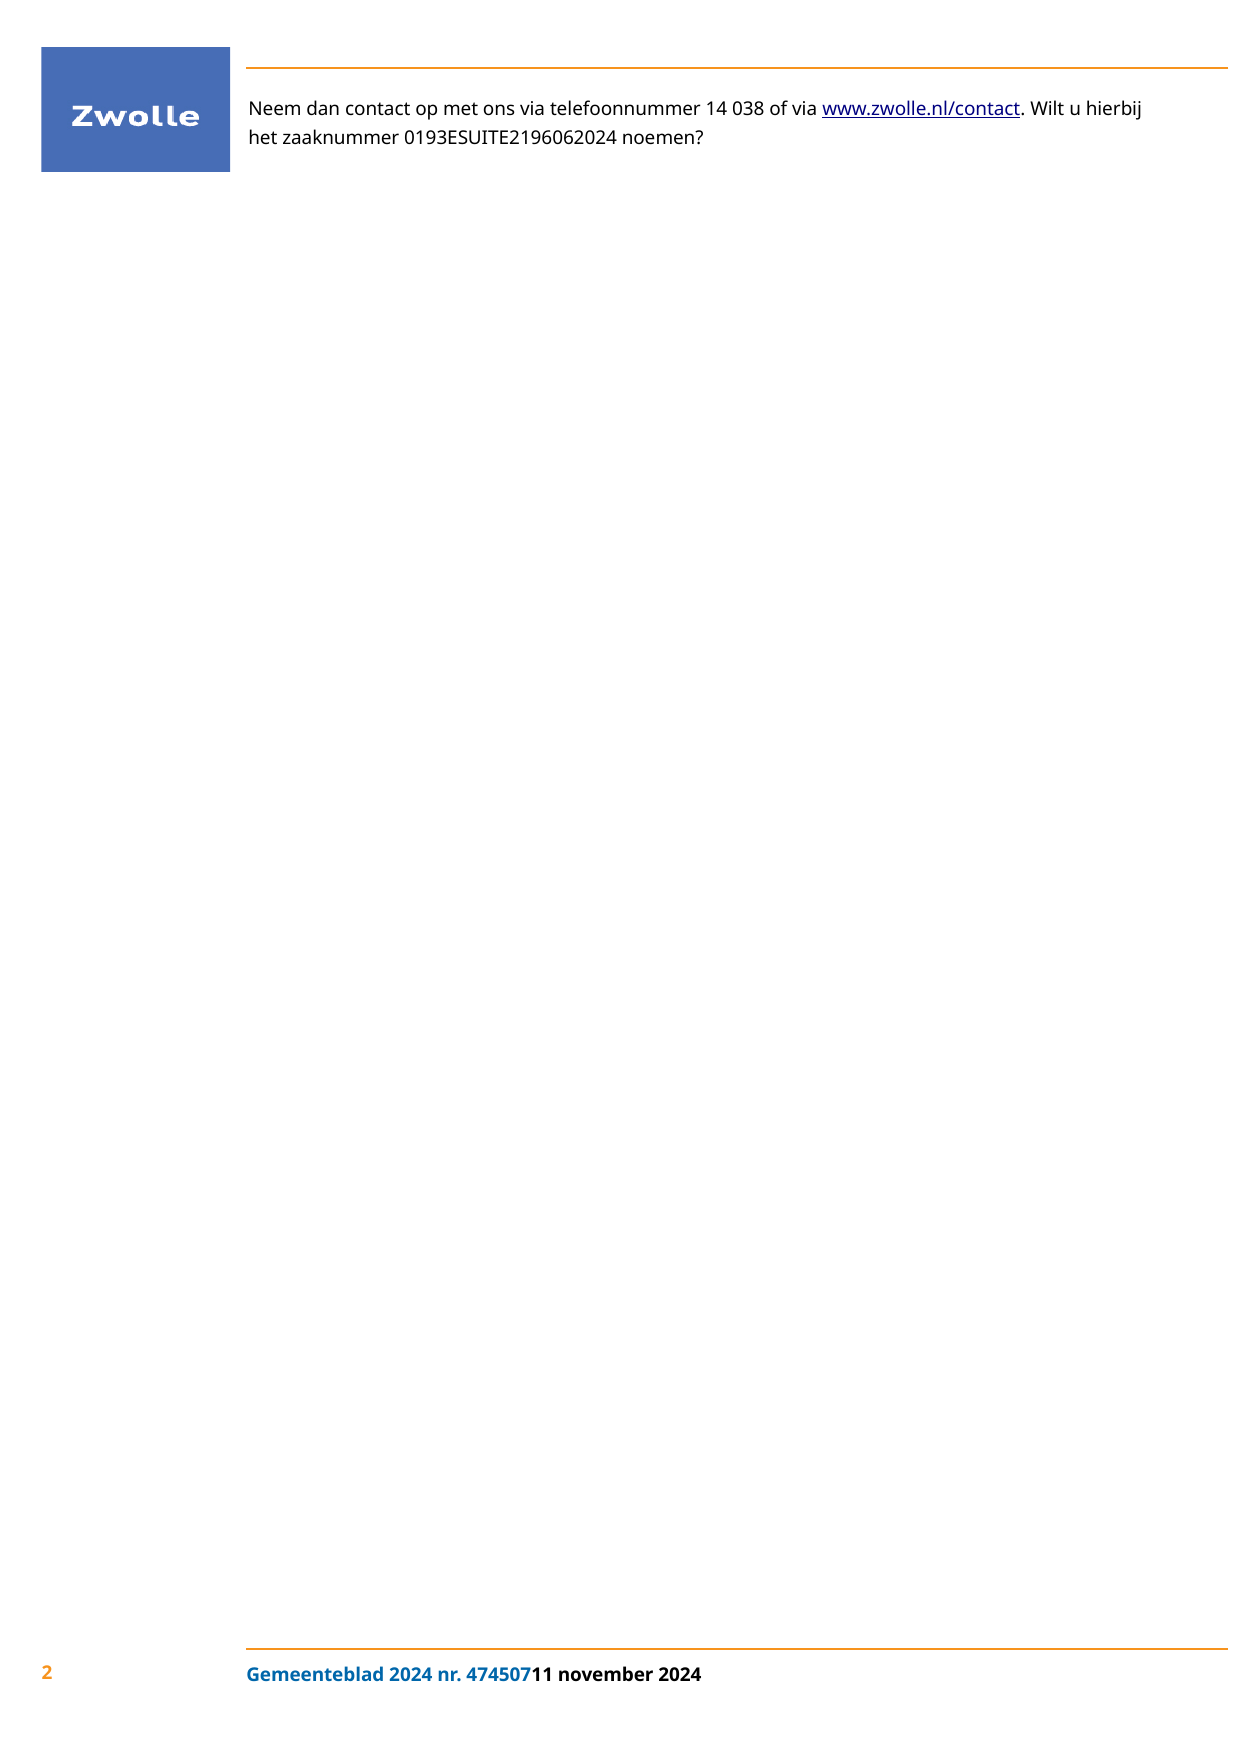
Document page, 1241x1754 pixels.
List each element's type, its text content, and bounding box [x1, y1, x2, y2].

picture [41, 47, 231, 172]
text Neem dan contact op met ons via telefoonnummer 14 038 of via www.zwolle.nl/contact. Wilt u hierbij het zaaknummer 0193ESUITE2196062024 noemen? [248, 95, 1152, 150]
